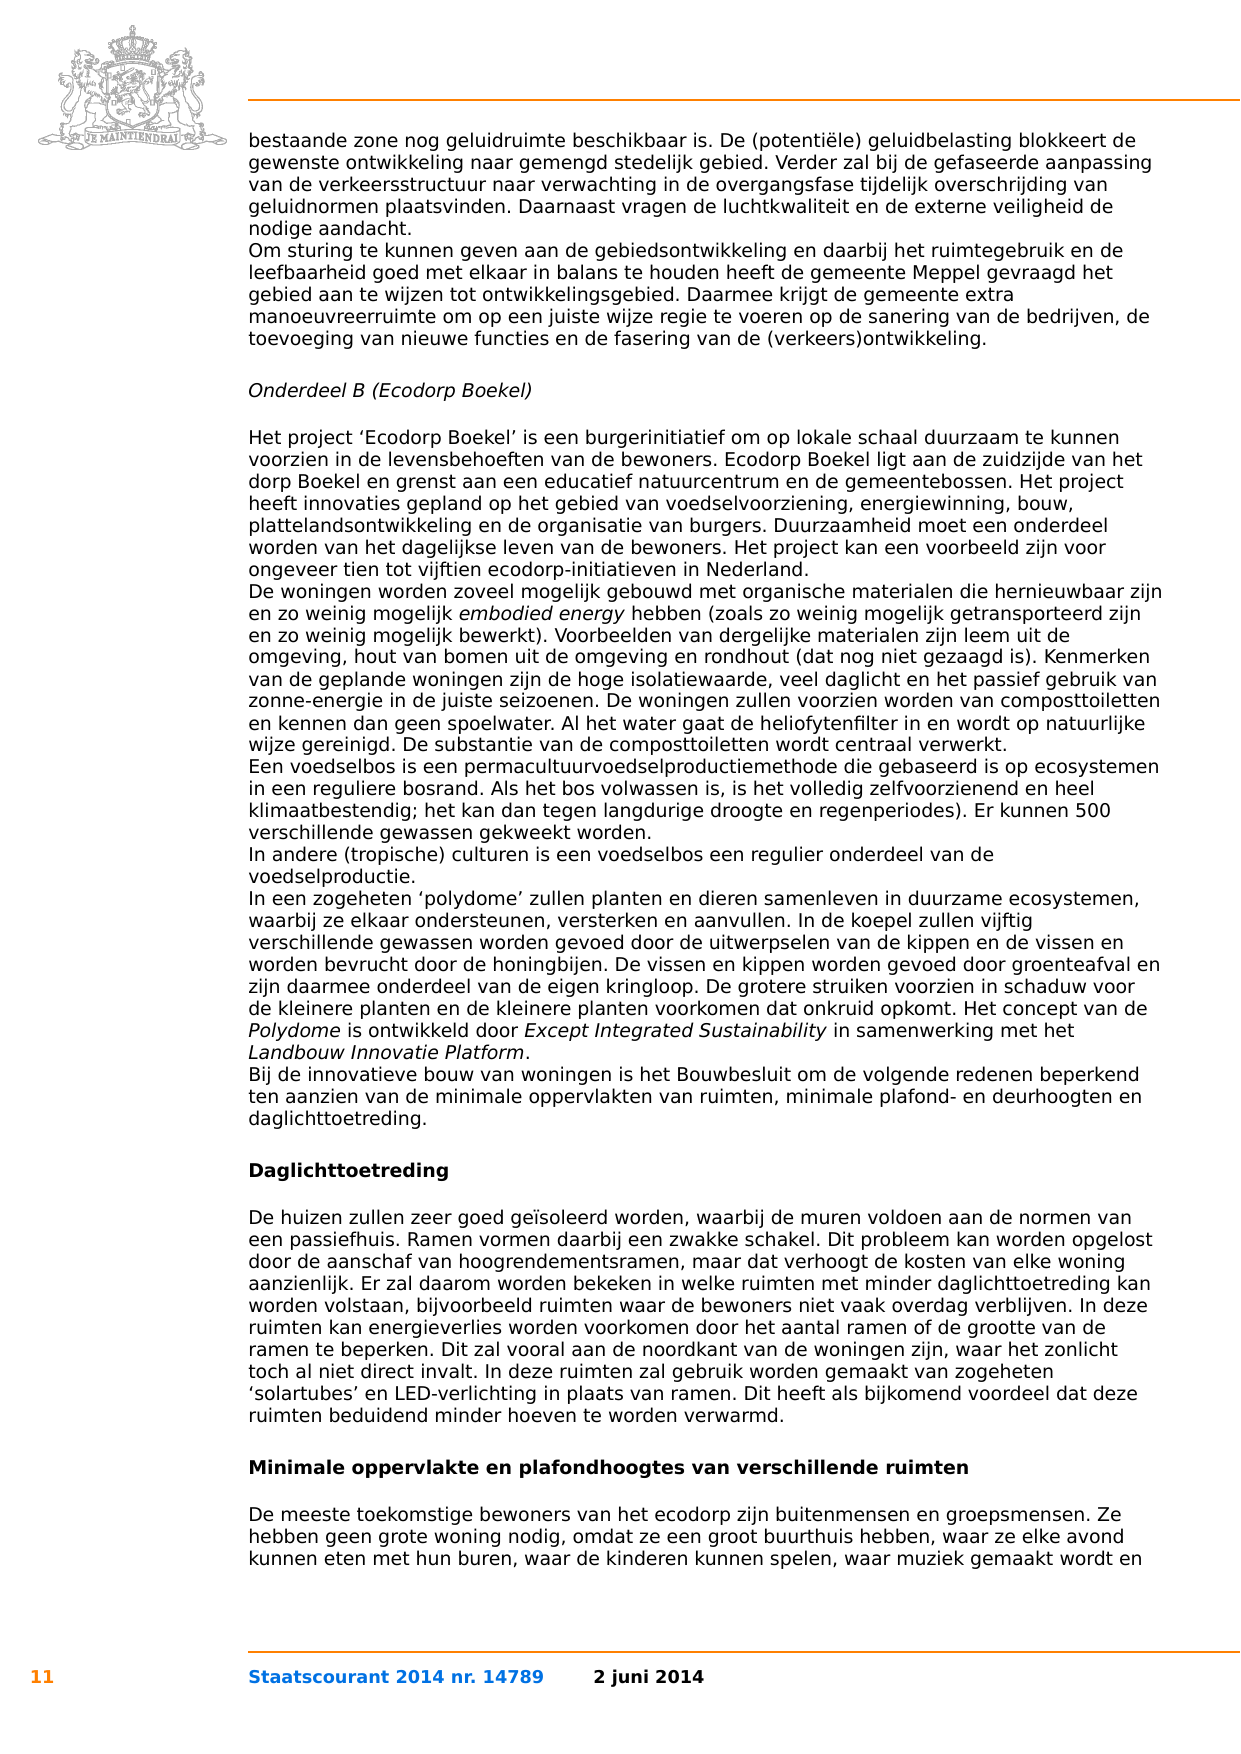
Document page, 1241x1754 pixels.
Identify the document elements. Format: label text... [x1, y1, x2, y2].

picture [38, 25, 227, 150]
text Het project ‘Ecodorp Boekel’ is een burgerinitiatief om op lokale schaal duurzaam te kunnen voorzien in de levensbehoeften van de bewoners. Ecodorp Boekel ligt aan de zuidzijde van het dorp Boekel en grenst aan een educatief natuurcentrum en de gemeentebossen. Het project heeft innovaties gepland op het gebied van voedselvoorziening, energiewinning, bouw, plattelandsontwikkeling en de organisatie van burgers. Duurzaamheid moet een onderdeel worden van het dagelijkse leven van de bewoners. Het project kan een voorbeeld zijn voor ongeveer tien tot vijftien ecodorp-initiatieven in Nederland. [248, 427, 1163, 581]
text bestaande zone nog geluidruimte beschikbaar is. De (potentiële) geluidbelasting blokkeert de gewenste ontwikkeling naar gemengd stedelijk gebied. Verder zal bij de gefaseerde aanpassing van de verkeersstructuur naar verwachting in de overgangsfase tijdelijk overschrijding van geluidnormen plaatsvinden. Daarnaast vragen de luchtkwaliteit en de externe veiligheid de nodige aandacht. [248, 130, 1163, 240]
text De meeste toekomstige bewoners van het ecodorp zijn buitenmensen en groepsmensen. Ze hebben geen grote woning nodig, omdat ze een groot buurthuis hebben, waar ze elke avond kunnen eten met hun buren, waar de kinderen kunnen spelen, waar muziek gemaakt wordt en [248, 1504, 1163, 1570]
text In andere (tropische) culturen is een voedselbos een regulier onderdeel van de voedselproductie. [248, 844, 1163, 888]
text De huizen zullen zeer goed geïsoleerd worden, waarbij de muren voldoen aan de normen van een passiefhuis. Ramen vormen daarbij een zwakke schakel. Dit probleem kan worden opgelost door de aanschaf van hoogrendementsramen, maar dat verhoogt de kosten van elke woning aanzienlijk. Er zal daarom worden bekeken in welke ruimten met minder daglichttoetreding kan worden volstaan, bijvoorbeeld ruimten waar de bewoners niet vaak overdag verblijven. In deze ruimten kan energieverlies worden voorkomen door het aantal ramen of de grootte van de ramen te beperken. Dit zal vooral aan de noordkant van de woningen zijn, waar het zonlicht toch al niet direct invalt. In deze ruimten zal gebruik worden gemaakt van zogeheten ‘solartubes’ en LED-verlichting in plaats van ramen. Dit heeft als bijkomend voordeel dat deze ruimten beduidend minder hoeven te worden verwarmd. [248, 1207, 1163, 1427]
subtitle Minimale oppervlakte en plafondhoogtes van verschillende ruimten [248, 1457, 1163, 1479]
text Om sturing te kunnen geven aan de gebiedsontwikkeling en daarbij het ruimtegebruik en de leefbaarheid goed met elkaar in balans te houden heeft de gemeente Meppel gevraagd het gebied aan te wijzen tot ontwikkelingsgebied. Daarmee krijgt de gemeente extra manoeuvreerruimte om op een juiste wijze regie te voeren op de sanering van de bedrijven, de toevoeging van nieuwe functies en de fasering van de (verkeers)ontwikkeling. [248, 240, 1163, 350]
text Een voedselbos is een permacultuurvoedselproductiemethode die gebaseerd is op ecosystemen in een reguliere bosrand. Als het bos volwassen is, is het volledig zelfvoorzienend en heel klimaatbestendig; het kan dan tegen langdurige droogte en regenperiodes). Er kunnen 500 verschillende gewassen gekweekt worden. [248, 756, 1163, 844]
subtitle Onderdeel B (Ecodorp Boekel) [248, 380, 1163, 402]
text In een zogeheten ‘polydome’ zullen planten en dieren samenleven in duurzame ecosystemen, waarbij ze elkaar ondersteunen, versterken en aanvullen. In de koepel zullen vijftig verschillende gewassen worden gevoed door de uitwerpselen van de kippen en de vissen en worden bevrucht door de honingbijen. De vissen en kippen worden gevoed door groenteafval en zijn daarmee onderdeel van de eigen kringloop. De grotere struiken voorzien in schaduw voor de kleinere planten en de kleinere planten voorkomen dat onkruid opkomt. Het concept van de Polydome is ontwikkeld door Except Integrated Sustainability in samenwerking met het Landbouw Innovatie Platform. [248, 888, 1163, 1064]
subtitle Daglichttoetreding [248, 1160, 1163, 1182]
text De woningen worden zoveel mogelijk gebouwd met organische materialen die hernieuwbaar zijn en zo weinig mogelijk embodied energy hebben (zoals zo weinig mogelijk getransporteerd zijn en zo weinig mogelijk bewerkt). Voorbeelden van dergelijke materialen zijn leem uit de omgeving, hout van bomen uit de omgeving en rondhout (dat nog niet gezaagd is). Kenmerken van de geplande woningen zijn de hoge isolatiewaarde, veel daglicht en het passief gebruik van zonne-energie in de juiste seizoenen. De woningen zullen voorzien worden van composttoiletten en kennen dan geen spoelwater. Al het water gaat de heliofytenfilter in en wordt op natuurlijke wijze gereinigd. De substantie van de composttoiletten wordt centraal verwerkt. [248, 581, 1163, 756]
text Bij de innovatieve bouw van woningen is het Bouwbesluit om de volgende redenen beperkend ten aanzien van de minimale oppervlakten van ruimten, minimale plafond- en deurhoogten en daglichttoetreding. [248, 1064, 1163, 1130]
